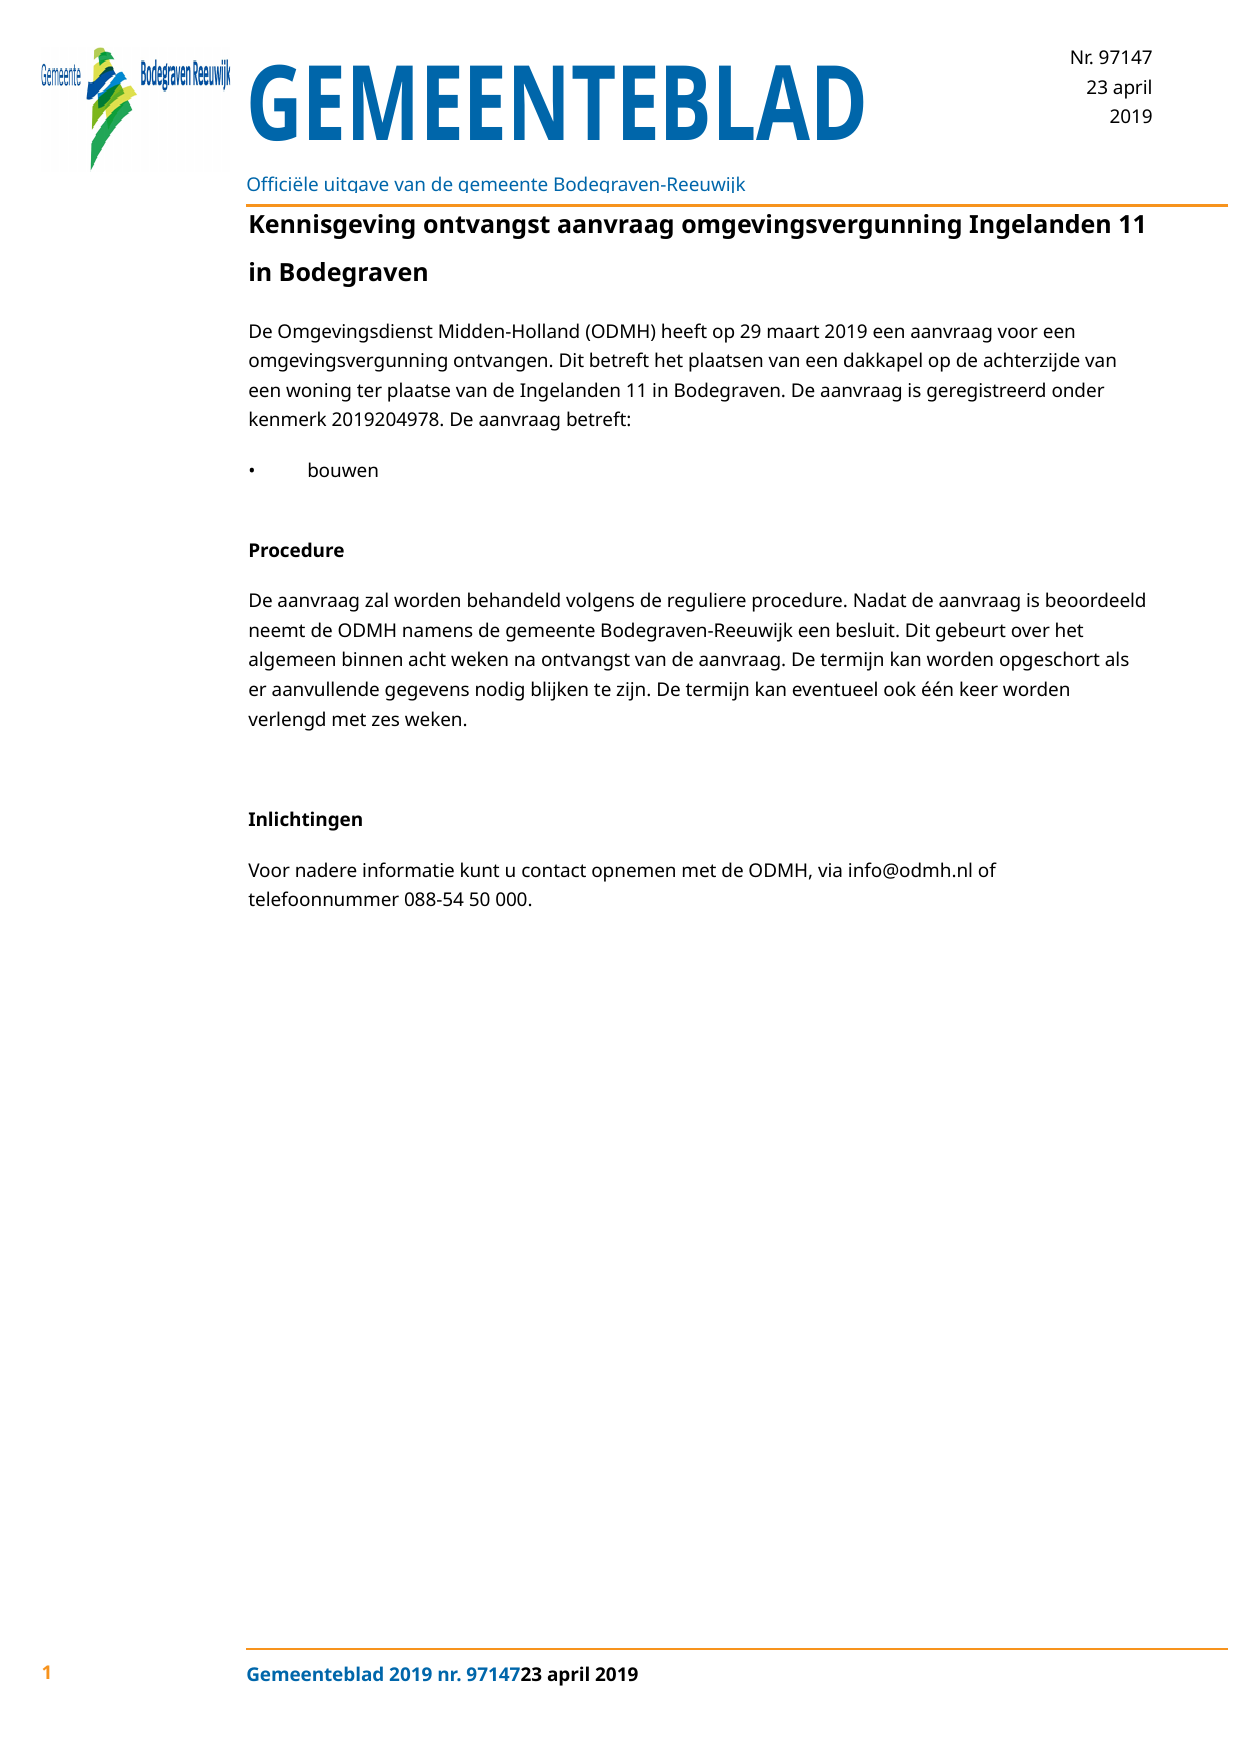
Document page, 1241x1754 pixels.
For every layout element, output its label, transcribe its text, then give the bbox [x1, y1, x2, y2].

picture [41, 47, 231, 172]
text De aanvraag zal worden behandeld volgens de reguliere procedure. Nadat de aanvraag is beoordeeld neemt de ODMH namens de gemeente Bodegraven-Reeuwijk een besluit. Dit gebeurt over het algemeen binnen acht weken na ontvangst van de aanvraag. De termijn kan worden opgeschort als er aanvullende gegevens nodig blijken te zijn. De termijn kan eventueel ook één keer worden verlengd met zes weken. [248, 587, 1152, 732]
text Procedure [248, 537, 1152, 563]
text Inlichtingen [248, 807, 1152, 832]
text Kennisgeving ontvangst aanvraag omgevingsvergunning Ingelanden 11 in Bodegraven [248, 207, 1152, 288]
text Voor nadere informatie kunt u contact opnemen met de ODMH, via info@odmh.nl of telefoonnummer 088-54 50 000. [248, 857, 1152, 912]
text De Omgevingsdienst Midden-Holland (ODMH) heeft op 29 maart 2019 een aanvraag voor een omgevingsvergunning ontvangen. Dit betreft het plaatsen van een dakkapel op de achterzijde van een woning ter plaatse van de Ingelanden 11 in Bodegraven. De aanvraag is geregistreerd onder kenmerk 2019204978. De aanvraag betreft: [248, 318, 1152, 432]
list bouwen [248, 457, 1152, 483]
